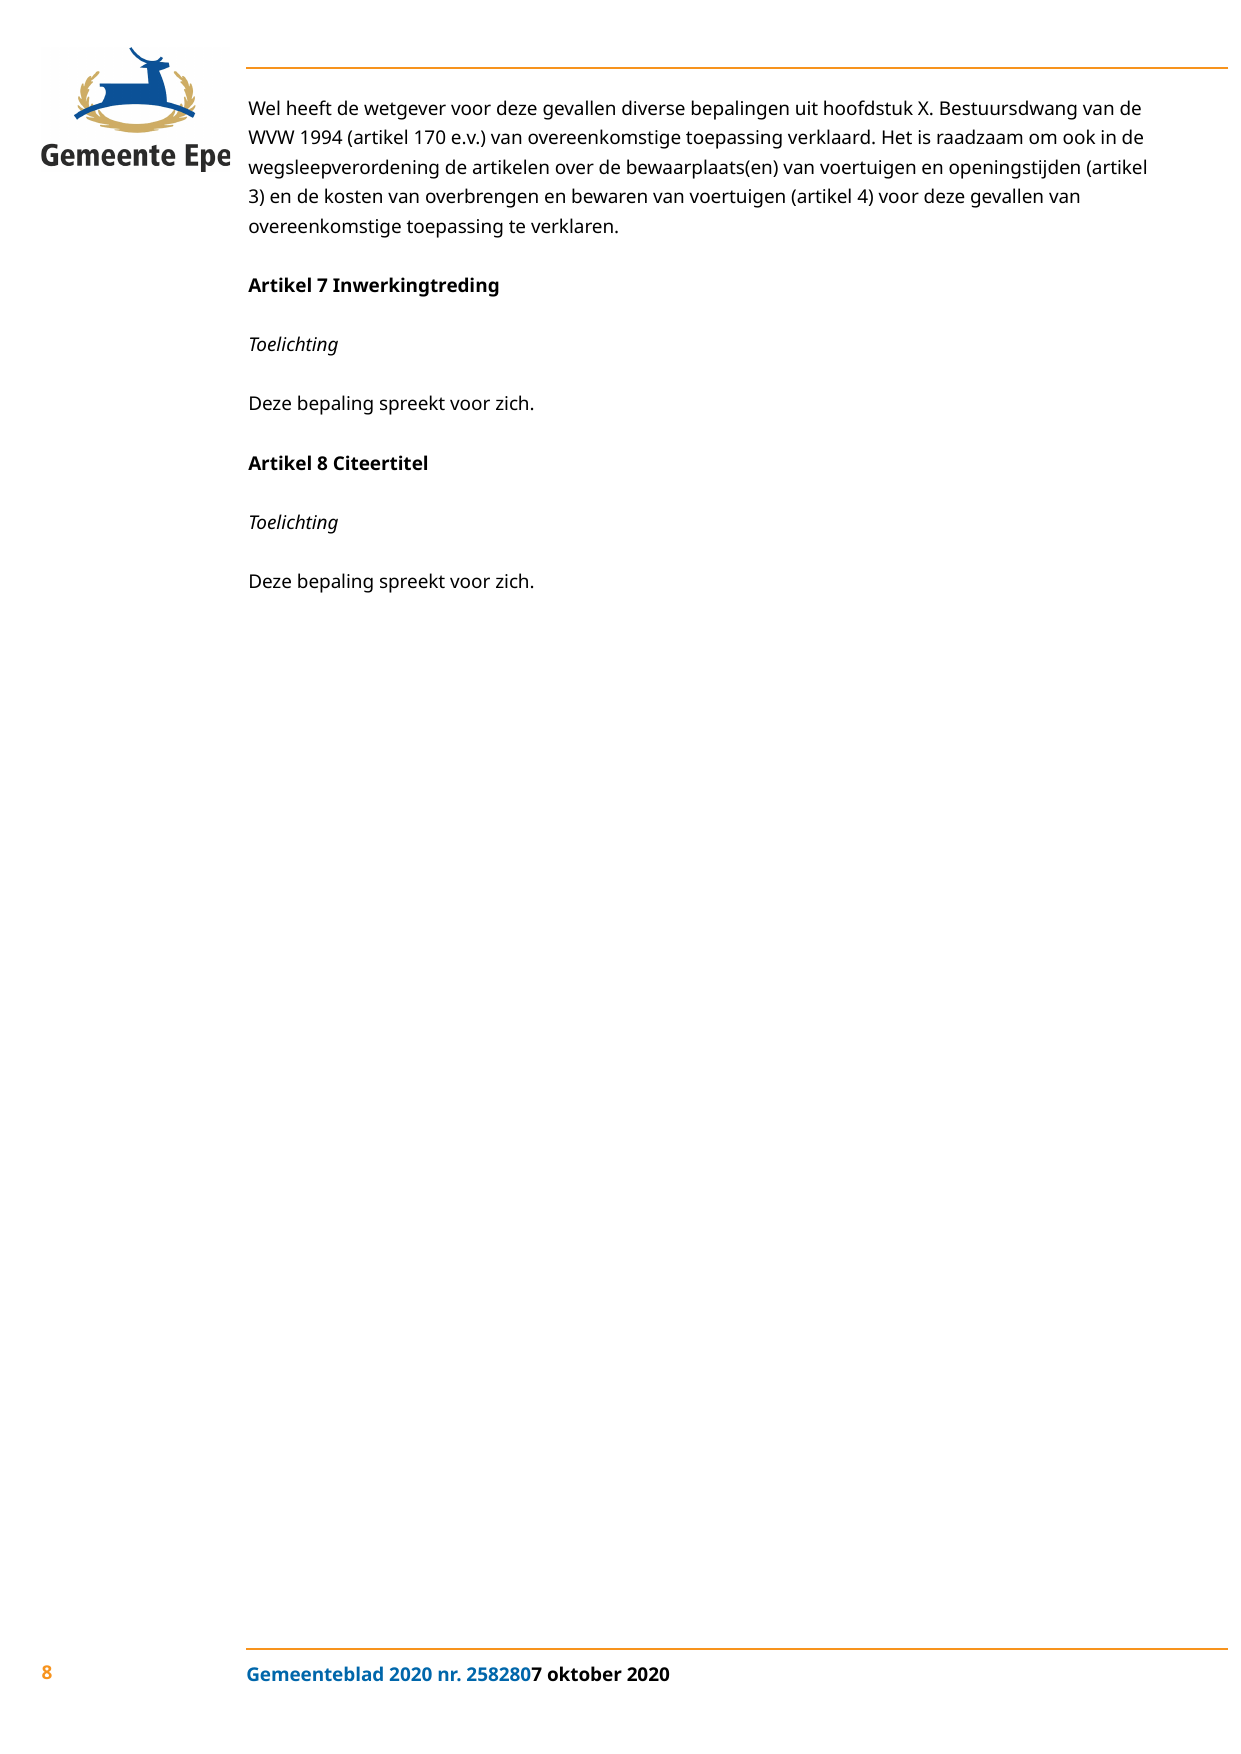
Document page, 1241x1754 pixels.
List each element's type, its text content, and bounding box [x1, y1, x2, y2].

text Wel heeft de wetgever voor deze gevallen diverse bepalingen uit hoofdstuk X. Bestuursdwang van de WVW 1994 (artikel 170 e.v.) van overeenkomstige toepassing verklaard. Het is raadzaam om ook in de wegsleepverordening de artikelen over de bewaarplaats(en) van voertuigen en openingstijden (artikel 3) en de kosten van overbrengen en bewaren van voertuigen (artikel 4) voor deze gevallen van overeenkomstige toepassing te verklaren. [248, 95, 1152, 239]
text Artikel 8 Citeertitel [248, 450, 1152, 476]
text Toelichting [248, 509, 1152, 535]
text Toelichting [248, 331, 1152, 357]
text Artikel 7 Inwerkingtreding [248, 272, 1152, 298]
text Deze bepaling spreekt voor zich. [248, 391, 1152, 416]
text Deze bepaling spreekt voor zich. [248, 568, 1152, 594]
picture [41, 47, 231, 172]
